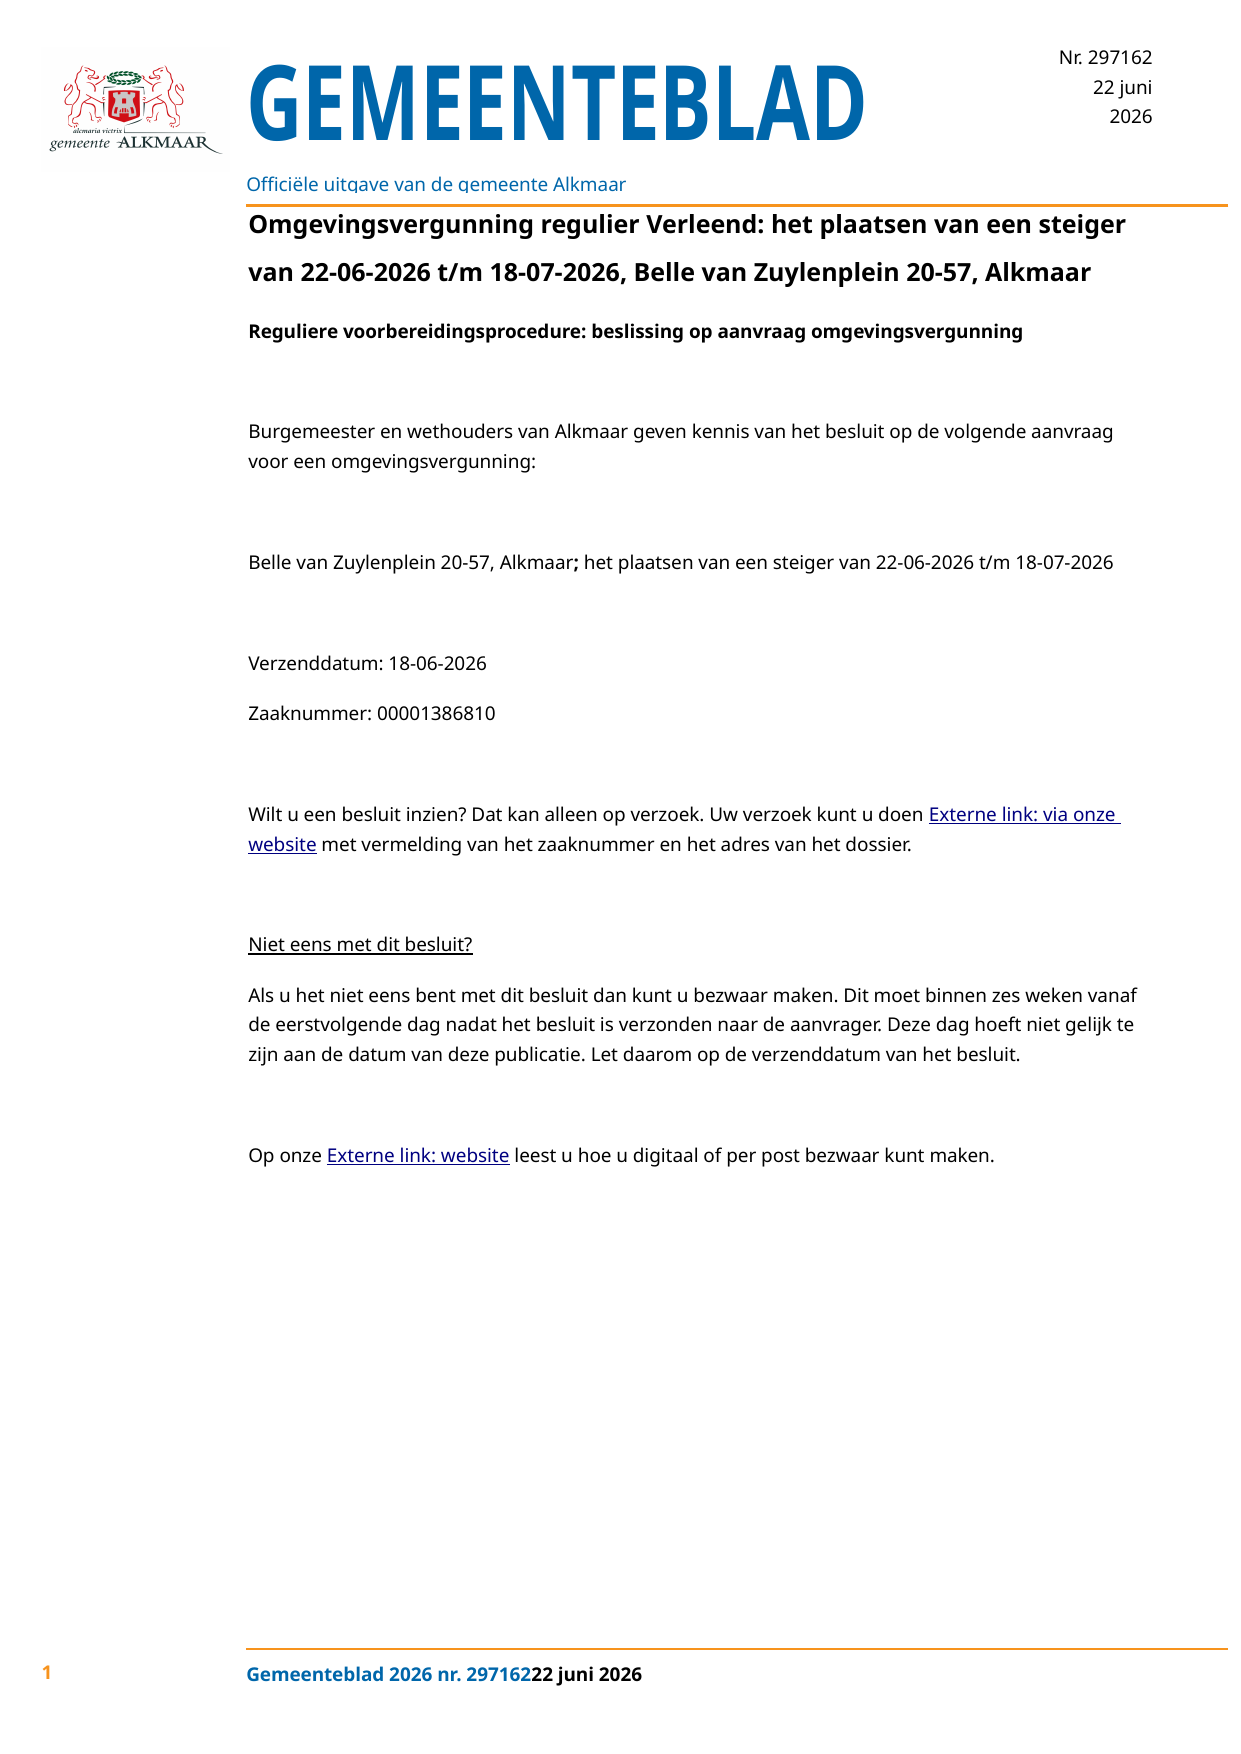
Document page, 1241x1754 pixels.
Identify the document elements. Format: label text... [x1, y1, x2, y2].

text Omgevingsvergunning regulier Verleend: het plaatsen van een steiger van 22-06-2026 t/m 18-07-2026, Belle van Zuylenplein 20-57, Alkmaar [248, 207, 1152, 288]
picture [41, 47, 231, 172]
text Op onze Externe link: website leest u hoe u digitaal of per post bezwaar kunt maken. [248, 1142, 1152, 1168]
text Reguliere voorbereidingsprocedure: beslissing op aanvraag omgevingsvergunning [248, 318, 1152, 344]
text Wilt u een besluit inzien? Dat kan alleen op verzoek. Uw verzoek kunt u doen Externe link: via onze website met vermelding van het zaaknummer en het adres van het dossier. [248, 801, 1152, 857]
text Zaaknummer: 00001386810 [248, 700, 1152, 726]
text Belle van Zuylenplein 20-57, Alkmaar; het plaatsen van een steiger van 22-06-2026 t/m 18-07-2026 [248, 549, 1152, 575]
text Niet eens met dit besluit? [248, 932, 1152, 957]
text Burgemeester en wethouders van Alkmaar geven kennis van het besluit op de volgende aanvraag voor een omgevingsvergunning: [248, 419, 1152, 474]
text Verzenddatum: 18-06-2026 [248, 650, 1152, 676]
text Als u het niet eens bent met dit besluit dan kunt u bezwaar maken. Dit moet binnen zes weken vanaf de eerstvolgende dag nadat het besluit is verzonden naar de aanvrager. Deze dag hoeft niet gelijk te zijn aan de datum van deze publicatie. Let daarom op de verzenddatum van het besluit. [248, 982, 1152, 1067]
